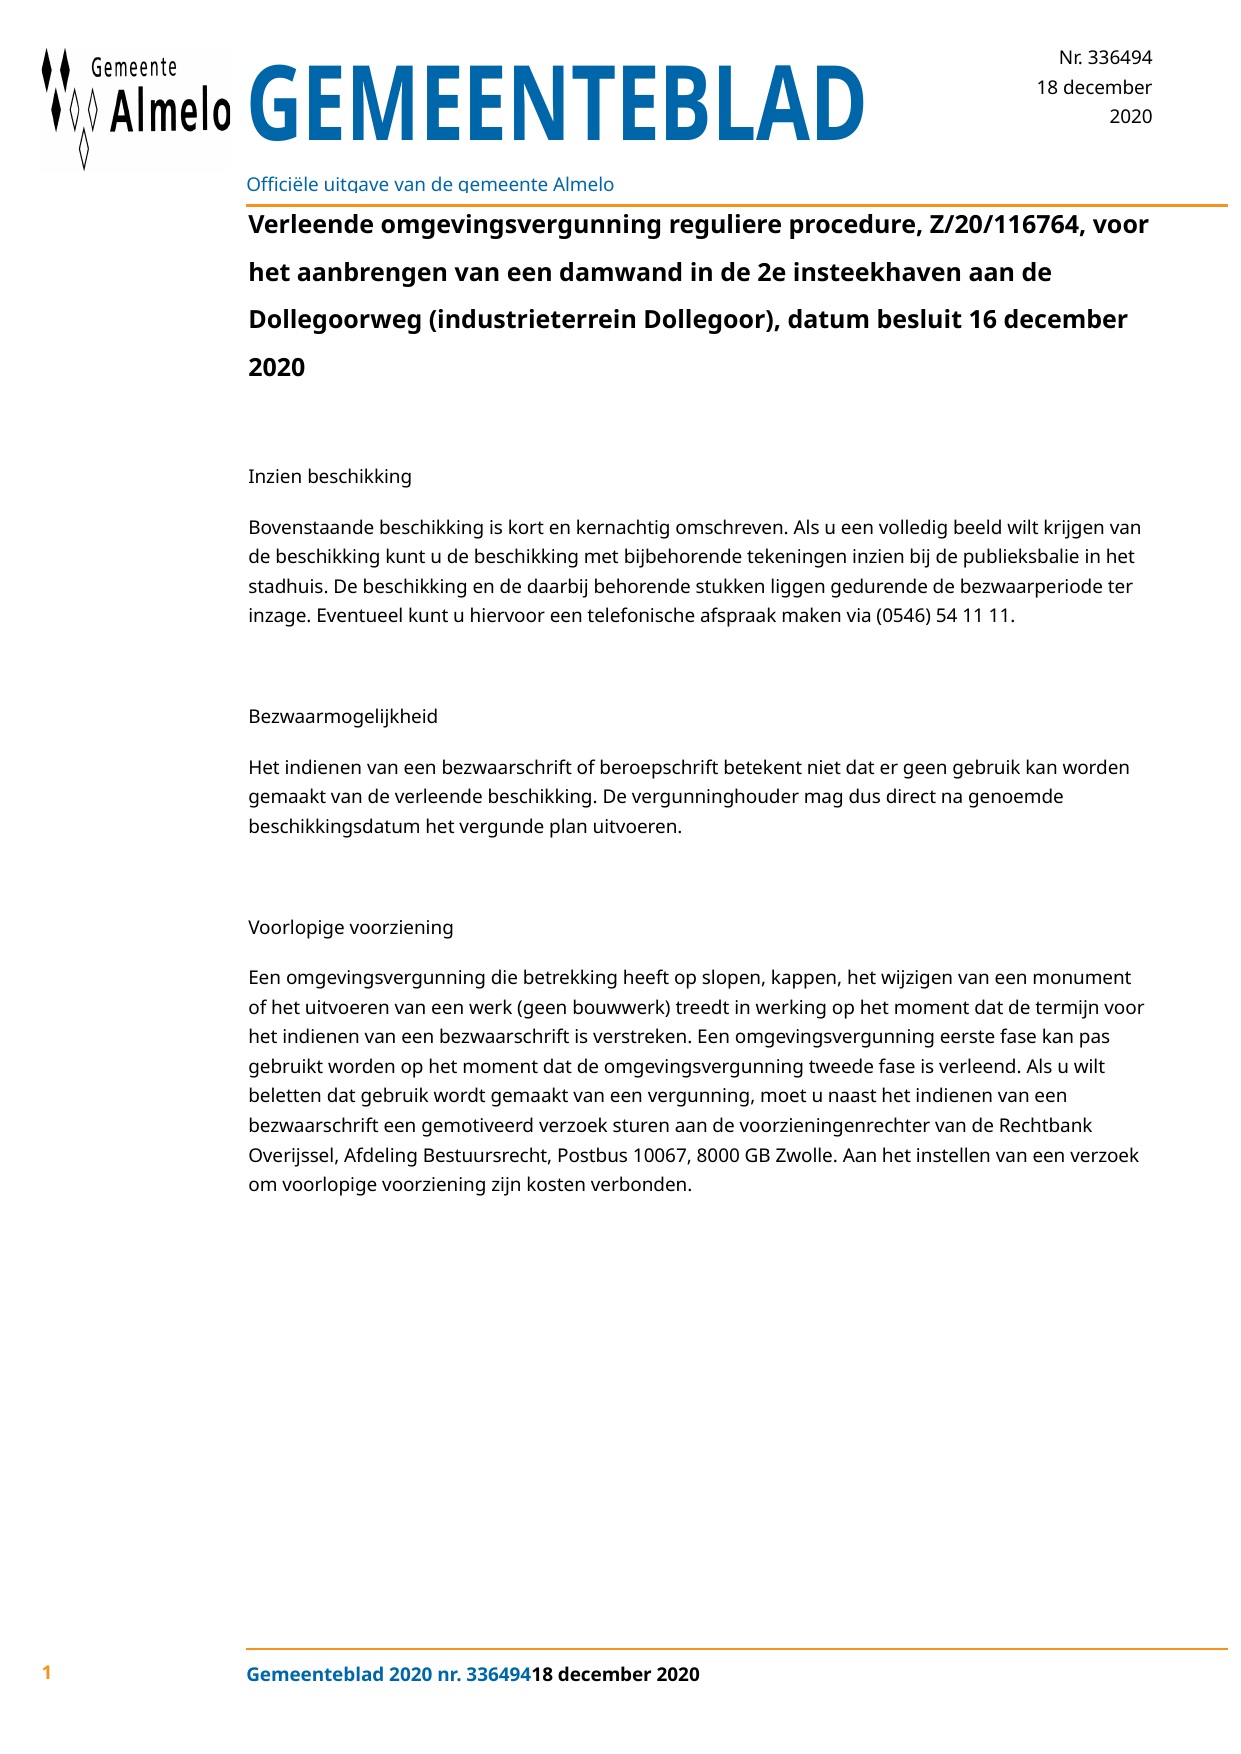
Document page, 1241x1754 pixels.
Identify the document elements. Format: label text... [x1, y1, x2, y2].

picture [41, 47, 231, 172]
text Voorlopige voorziening [248, 914, 1152, 940]
text Bezwaarmogelijkheid [248, 703, 1152, 729]
text Bovenstaande beschikking is kort en kernachtig omschreven. Als u een volledig beeld wilt krijgen van de beschikking kunt u de beschikking met bijbehorende tekeningen inzien bij de publieksbalie in het stadhuis. De beschikking en de daarbij behorende stukken liggen gedurende de bezwaarperiode ter inzage. Eventueel kunt u hiervoor een telefonische afspraak maken via (0546) 54 11 11. [248, 514, 1152, 628]
text Het indienen van een bezwaarschrift of beroepschrift betekent niet dat er geen gebruik kan worden gemaakt van de verleende beschikking. De vergunninghouder mag dus direct na genoemde beschikkingsdatum het vergunde plan uitvoeren. [248, 754, 1152, 839]
text Inzien beschikking [248, 463, 1152, 489]
text Verleende omgevingsvergunning reguliere procedure, Z/20/116764, voor het aanbrengen van een damwand in de 2e insteekhaven aan de Dollegoorweg (industrieterrein Dollegoor), datum besluit 16 december 2020 [248, 207, 1152, 384]
text Een omgevingsvergunning die betrekking heeft op slopen, kappen, het wijzigen van een monument of het uitvoeren van een werk (geen bouwwerk) treedt in werking op het moment dat de termijn voor het indienen van een bezwaarschrift is verstreken. Een omgevingsvergunning eerste fase kan pas gebruikt worden op het moment dat de omgevingsvergunning tweede fase is verleend. Als u wilt beletten dat gebruik wordt gemaakt van een vergunning, moet u naast het indienen van een bezwaarschrift een gemotiveerd verzoek sturen aan de voorzieningenrechter van de Rechtbank Overijssel, Afdeling Bestuursrecht, Postbus 10067, 8000 GB Zwolle. Aan het instellen van een verzoek om voorlopige voorziening zijn kosten verbonden. [248, 964, 1152, 1197]
